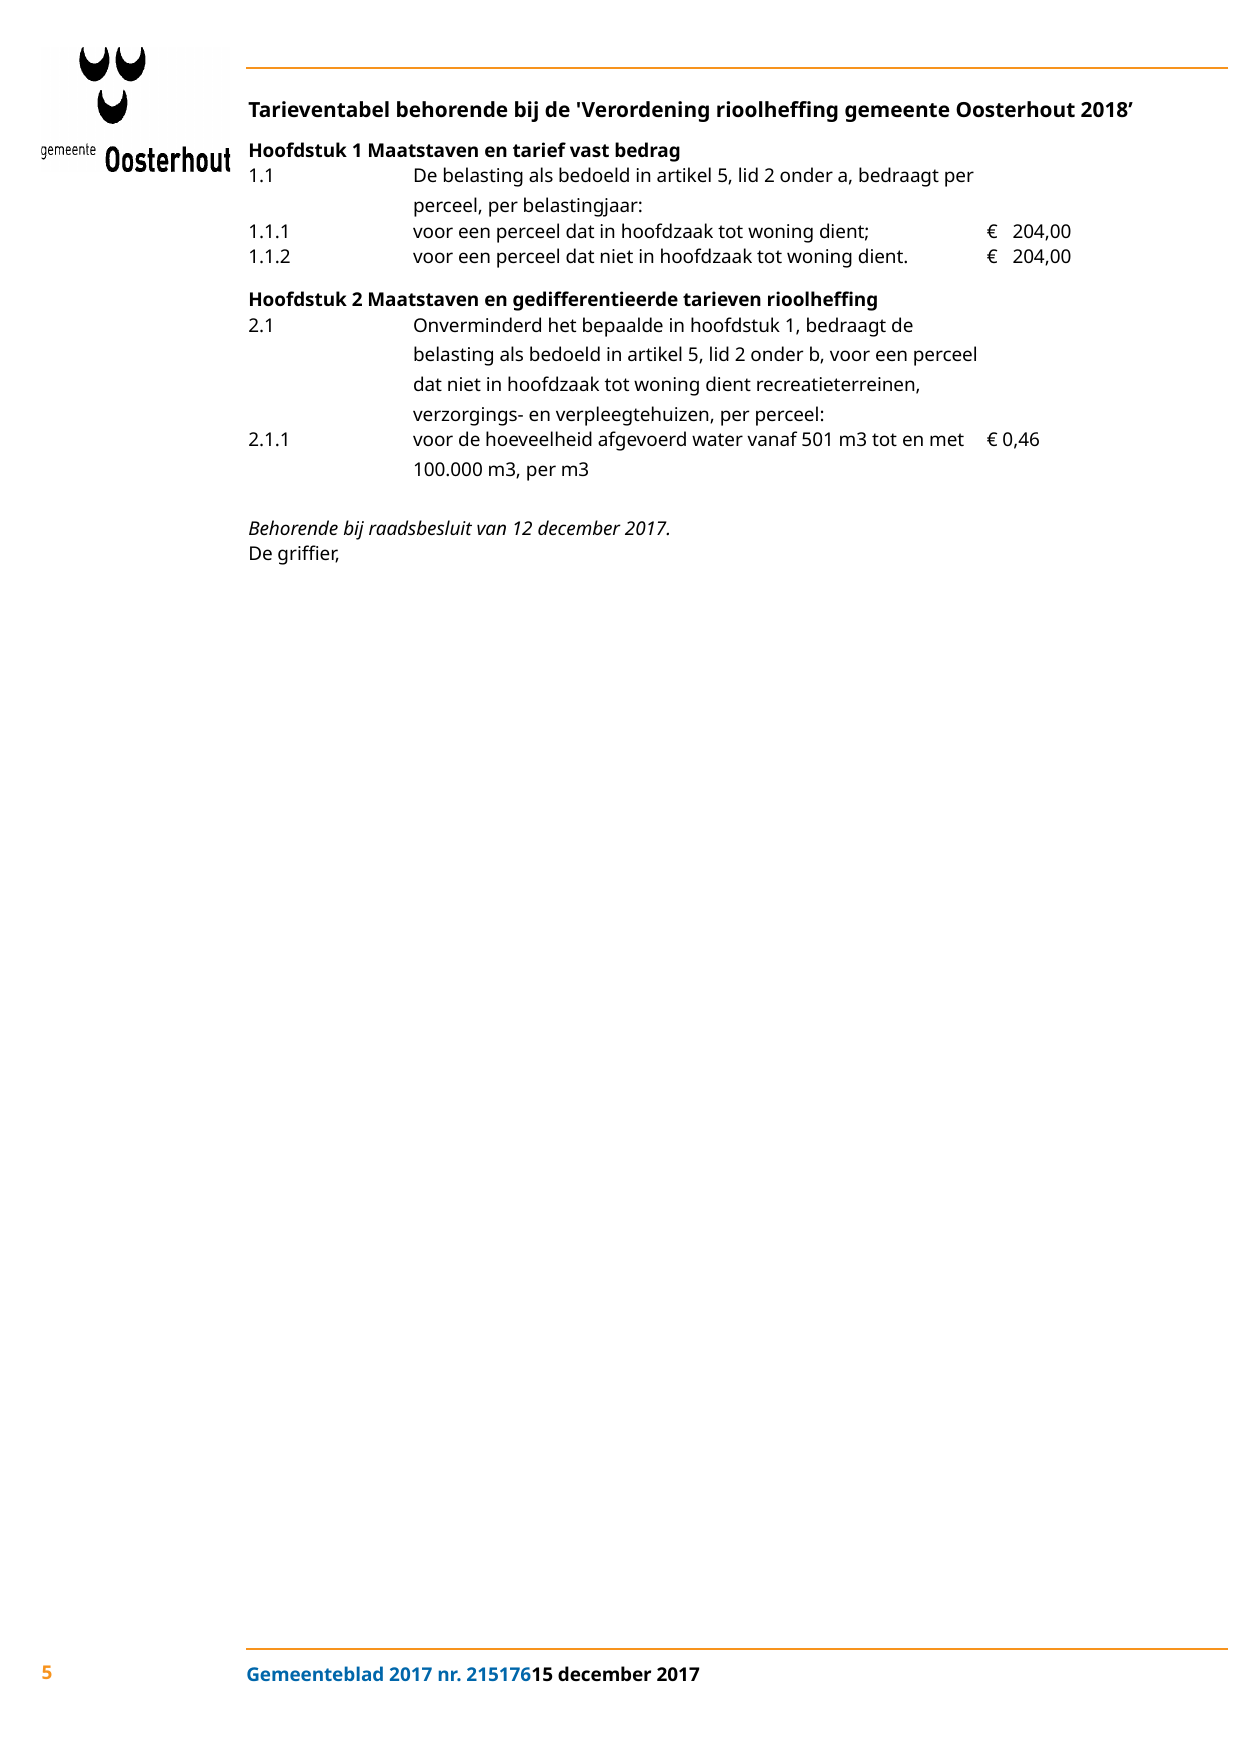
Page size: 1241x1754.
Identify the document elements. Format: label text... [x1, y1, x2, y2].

table_header Onverminderd het bepaalde in hoofdstuk 1, bedraagt de belasting als bedoeld in artikel 5, lid 2 onder b, voor een perceel dat niet in hoofdzaak tot woning dient recreatieterreinen, verzorgings- en verpleegtehuizen, per perceel: [413, 312, 987, 427]
table_cell voor een perceel dat in hoofdzaak tot woning dient; [413, 218, 987, 244]
text Hoofdstuk 2 Maatstaven en gedifferentieerde tarieven rioolheffing [248, 286, 1152, 312]
table_header De belasting als bedoeld in artikel 5, lid 2 onder a, bedraagt per perceel, per belastingjaar: [413, 163, 987, 218]
text Tarieventabel behorende bij de 'Verordening rioolheffing gemeente Oosterhout 2018’ [248, 95, 1152, 123]
table_header [987, 312, 1152, 427]
table_cell voor een perceel dat niet in hoofdzaak tot woning dient. [413, 244, 987, 269]
table_cell € 204,00 [987, 244, 1152, 269]
table_cell € 204,00 [987, 218, 1152, 244]
text Behorende bij raadsbesluit van 12 december 2017. [248, 515, 1152, 540]
table_header 2.1 [248, 312, 413, 427]
picture [41, 47, 231, 172]
text De griffier, [248, 540, 1152, 566]
table_cell 1.1.2 [248, 244, 413, 269]
table_cell 2.1.1 [248, 427, 413, 482]
text Hoofdstuk 1 Maatstaven en tarief vast bedrag [248, 137, 1152, 163]
table_cell voor de hoeveelheid afgevoerd water vanaf 501 m3 tot en met 100.000 m3, per m3 [413, 427, 987, 482]
table_header [987, 163, 1152, 218]
table_header 1.1 [248, 163, 413, 218]
table_cell € 0,46 [987, 427, 1152, 482]
table_cell 1.1.1 [248, 218, 413, 244]
